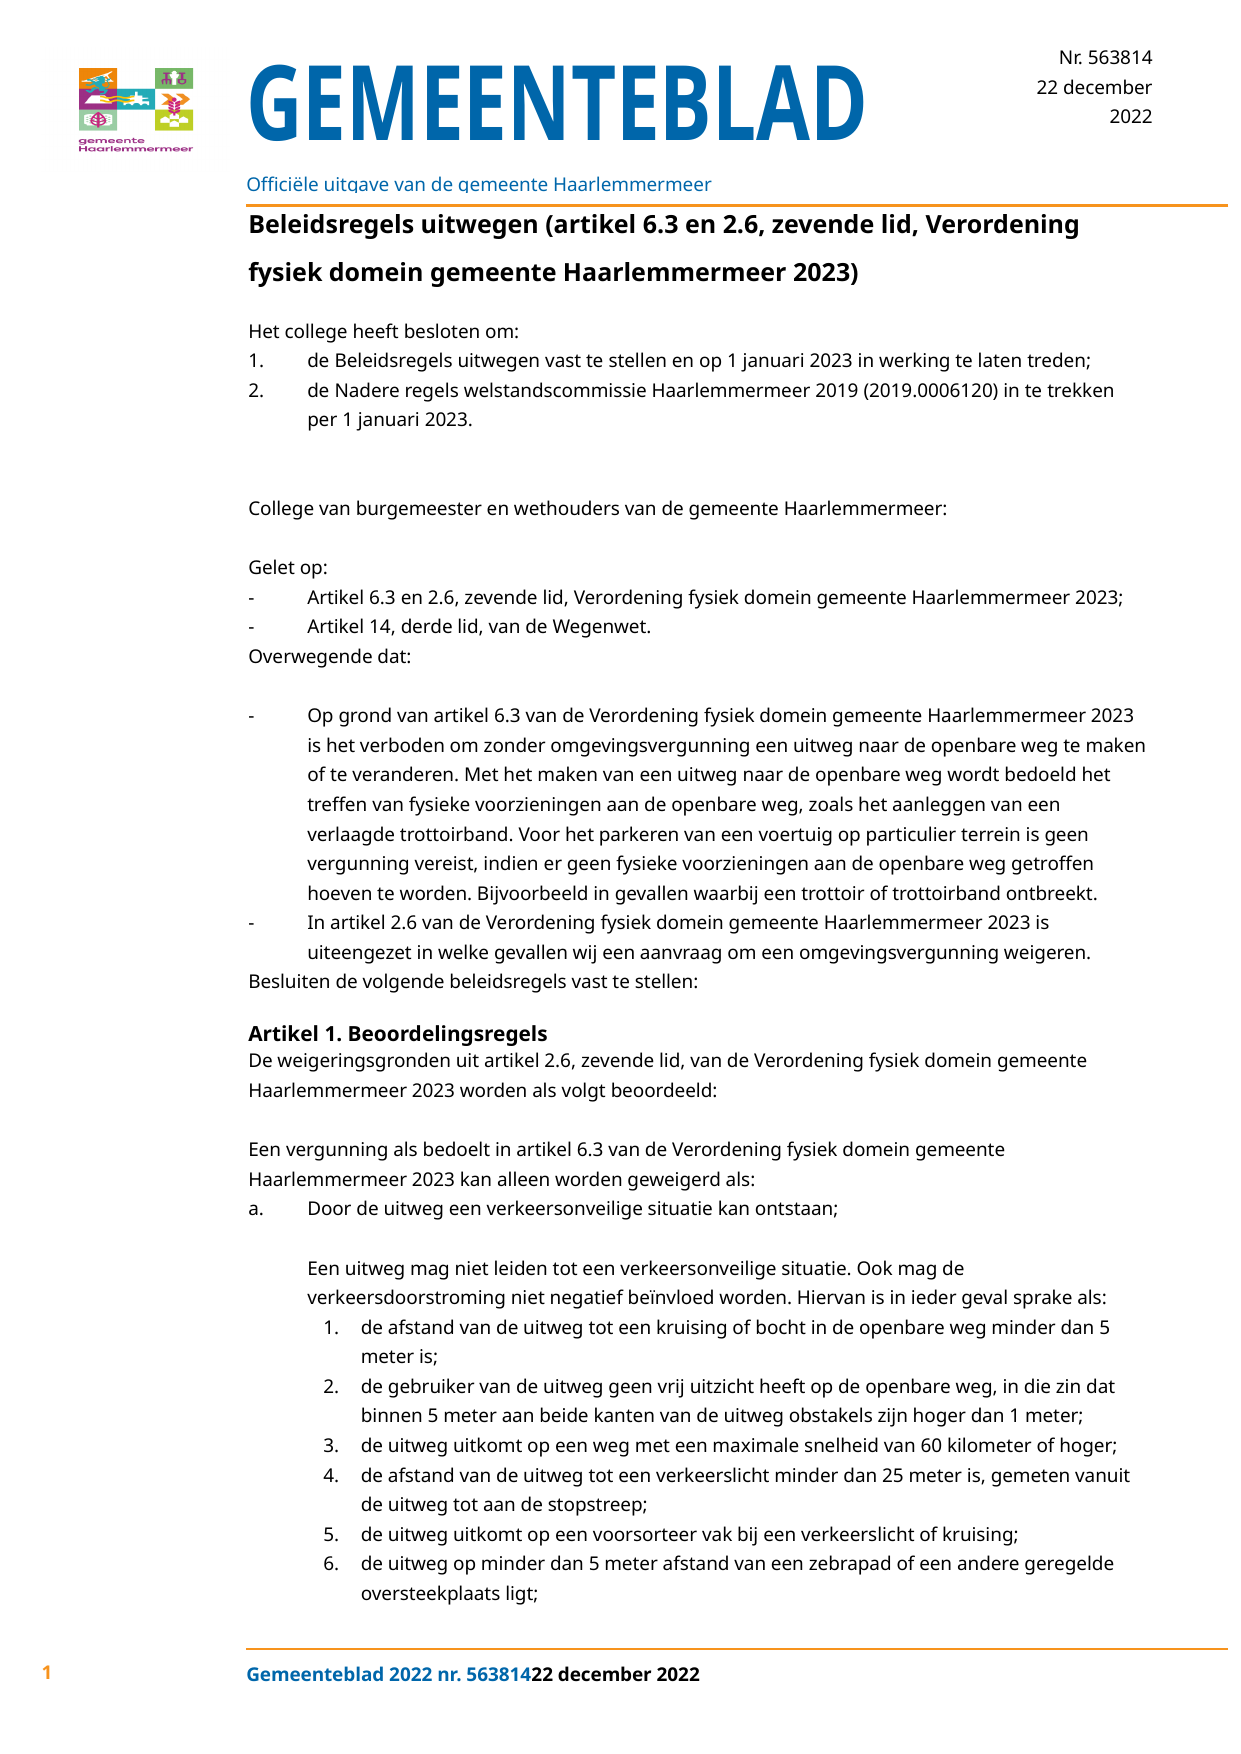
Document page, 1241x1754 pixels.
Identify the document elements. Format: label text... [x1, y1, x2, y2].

list de Beleidsregels uitwegen vast te stellen en op 1 januari 2023 in werking te laten treden; [248, 347, 1152, 373]
text College van burgemeester en wethouders van de gemeente Haarlemmermeer: [248, 495, 1152, 521]
list Artikel 14, derde lid, van de Wegenwet. [248, 614, 1152, 639]
list de uitweg uitkomt op een weg met een maximale snelheid van 60 kilometer of hoger; [323, 1432, 1152, 1458]
text Artikel 1. Beoordelingsregels [248, 1019, 1152, 1048]
list In artikel 2.6 van de Verordening fysiek domein gemeente Haarlemmermeer 2023 is uiteengezet in welke gevallen wij een aanvraag om een omgevingsvergunning weigeren. [248, 909, 1152, 965]
list de afstand van de uitweg tot een verkeerslicht minder dan 25 meter is, gemeten vanuit de uitweg tot aan de stopstreep; [323, 1462, 1152, 1517]
list Artikel 6.3 en 2.6, zevende lid, Verordening fysiek domein gemeente Haarlemmermeer 2023; [248, 584, 1152, 610]
list Op grond van artikel 6.3 van de Verordening fysiek domein gemeente Haarlemmermeer 2023 is het verboden om zonder omgevingsvergunning een uitweg naar de openbare weg te maken of te veranderen. Met het maken van een uitweg naar de openbare weg wordt bedoeld het treffen van fysieke voorzieningen aan de openbare weg, zoals het aanleggen van een verlaagde trottoirband. Voor het parkeren van een voertuig op particulier terrein is geen vergunning vereist, indien er geen fysieke voorzieningen aan de openbare weg getroffen hoeven te worden. Bijvoorbeeld in gevallen waarbij een trottoir of trottoirband ontbreekt. [248, 702, 1152, 906]
list Door de uitweg een verkeersonveilige situatie kan ontstaan; [248, 1196, 1152, 1221]
text Het college heeft besloten om: [248, 318, 1152, 344]
text Een vergunning als bedoelt in artikel 6.3 van de Verordening fysiek domein gemeente Haarlemmermeer 2023 kan alleen worden geweigerd als: [248, 1136, 1152, 1192]
text De weigeringsgronden uit artikel 2.6, zevende lid, van de Verordening fysiek domein gemeente Haarlemmermeer 2023 worden als volgt beoordeeld: [248, 1048, 1152, 1103]
list Een uitweg mag niet leiden tot een verkeersonveilige situatie. Ook mag de verkeersdoorstroming niet negatief beïnvloed worden. Hiervan is in ieder geval sprake als: [248, 1255, 1152, 1310]
text Gelet op: [248, 554, 1152, 580]
list de uitweg op minder dan 5 meter afstand van een zebrapad of een andere geregelde oversteekplaats ligt; [323, 1551, 1152, 1606]
text Besluiten de volgende beleidsregels vast te stellen: [248, 969, 1152, 994]
list de afstand van de uitweg tot een kruising of bocht in de openbare weg minder dan 5 meter is; [323, 1314, 1152, 1369]
list de uitweg uitkomt op een voorsorteer vak bij een verkeerslicht of kruising; [323, 1521, 1152, 1547]
text Beleidsregels uitwegen (artikel 6.3 en 2.6, zevende lid, Verordening fysiek domein gemeente Haarlemmermeer 2023) [248, 207, 1152, 288]
text Overwegende dat: [248, 643, 1152, 669]
picture [41, 47, 231, 172]
list de Nadere regels welstandscommissie Haarlemmermeer 2019 (2019.0006120) in te trekken per 1 januari 2023. [248, 377, 1152, 432]
list de gebruiker van de uitweg geen vrij uitzicht heeft op de openbare weg, in die zin dat binnen 5 meter aan beide kanten van de uitweg obstakels zijn hoger dan 1 meter; [323, 1373, 1152, 1428]
